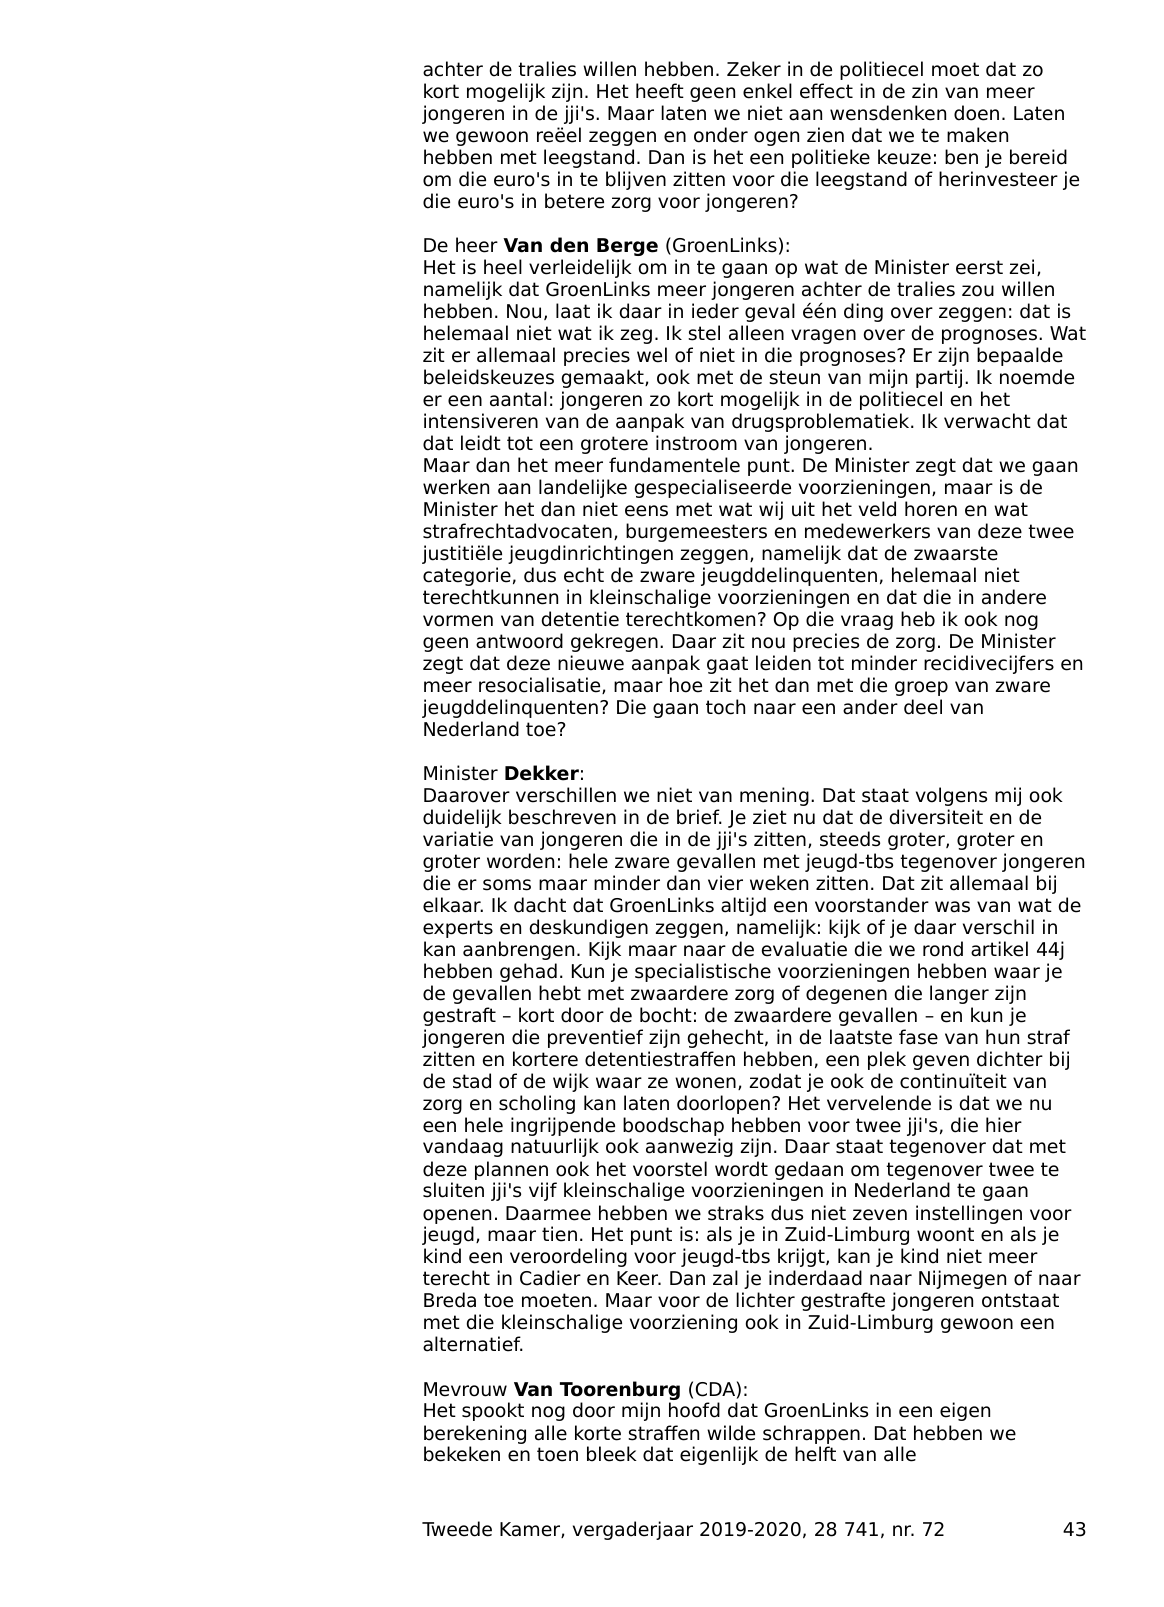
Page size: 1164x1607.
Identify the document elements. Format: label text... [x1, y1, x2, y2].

text Minister Dekker: [422, 763, 1087, 785]
text De heer Van den Berge (GroenLinks): [422, 235, 1087, 257]
text Het spookt nog door mijn hoofd dat GroenLinks in een eigen berekening alle korte straffen wilde schrappen. Dat hebben we bekeken en toen bleek dat eigenlijk de helft van alle [422, 1400, 1087, 1466]
text Het is heel verleidelijk om in te gaan op wat de Minister eerst zei, namelijk dat GroenLinks meer jongeren achter de tralies zou willen hebben. Nou, laat ik daar in ieder geval één ding over zeggen: dat is helemaal niet wat ik zeg. Ik stel alleen vragen over de prognoses. Wat zit er allemaal precies wel of niet in die prognoses? Er zijn bepaalde beleidskeuzes gemaakt, ook met de steun van mijn partij. Ik noemde er een aantal: jongeren zo kort mogelijk in de politiecel en het intensiveren van de aanpak van drugsproblematiek. Ik verwacht dat dat leidt tot een grotere instroom van jongeren. [422, 257, 1087, 455]
text achter de tralies willen hebben. Zeker in de politiecel moet dat zo kort mogelijk zijn. Het heeft geen enkel effect in de zin van meer jongeren in de jji's. Maar laten we niet aan wensdenken doen. Laten we gewoon reëel zeggen en onder ogen zien dat we te maken hebben met leegstand. Dan is het een politieke keuze: ben je bereid om die euro's in te blijven zitten voor die leegstand of herinvesteer je die euro's in betere zorg voor jongeren? [422, 59, 1087, 213]
text Maar dan het meer fundamentele punt. De Minister zegt dat we gaan werken aan landelijke gespecialiseerde voorzieningen, maar is de Minister het dan niet eens met wat wij uit het veld horen en wat strafrechtadvocaten, burgemeesters en medewerkers van deze twee justitiële jeugdinrichtingen zeggen, namelijk dat de zwaarste categorie, dus echt de zware jeugddelinquenten, helemaal niet terechtkunnen in kleinschalige voorzieningen en dat die in andere vormen van detentie terechtkomen? Op die vraag heb ik ook nog geen antwoord gekregen. Daar zit nou precies de zorg. De Minister zegt dat deze nieuwe aanpak gaat leiden tot minder recidivecijfers en meer resocialisatie, maar hoe zit het dan met die groep van zware jeugddelinquenten? Die gaan toch naar een ander deel van Nederland toe? [422, 455, 1087, 741]
text Mevrouw Van Toorenburg (CDA): [422, 1378, 1087, 1400]
text Daarover verschillen we niet van mening. Dat staat volgens mij ook duidelijk beschreven in de brief. Je ziet nu dat de diversiteit en de variatie van jongeren die in de jji's zitten, steeds groter, groter en groter worden: hele zware gevallen met jeugd-tbs tegenover jongeren die er soms maar minder dan vier weken zitten. Dat zit allemaal bij elkaar. Ik dacht dat GroenLinks altijd een voorstander was van wat de experts en deskundigen zeggen, namelijk: kijk of je daar verschil in kan aanbrengen. Kijk maar naar de evaluatie die we rond artikel 44j hebben gehad. Kun je specialistische voorzieningen hebben waar je de gevallen hebt met zwaardere zorg of degenen die langer zijn gestraft – kort door de bocht: de zwaardere gevallen – en kun je jongeren die preventief zijn gehecht, in de laatste fase van hun straf zitten en kortere detentiestraffen hebben, een plek geven dichter bij de stad of de wijk waar ze wonen, zodat je ook de continuïteit van zorg en scholing kan laten doorlopen? Het vervelende is dat we nu een hele ingrijpende boodschap hebben voor twee jji's, die hier vandaag natuurlijk ook aanwezig zijn. Daar staat tegenover dat met deze plannen ook het voorstel wordt gedaan om tegenover twee te sluiten jji's vijf kleinschalige voorzieningen in Nederland te gaan openen. Daarmee hebben we straks dus niet zeven instellingen voor jeugd, maar tien. Het punt is: als je in Zuid-Limburg woont en als je kind een veroordeling voor jeugd-tbs krijgt, kan je kind niet meer terecht in Cadier en Keer. Dan zal je inderdaad naar Nijmegen of naar Breda toe moeten. Maar voor de lichter gestrafte jongeren ontstaat met die kleinschalige voorziening ook in Zuid-Limburg gewoon een alternatief. [422, 785, 1087, 1356]
